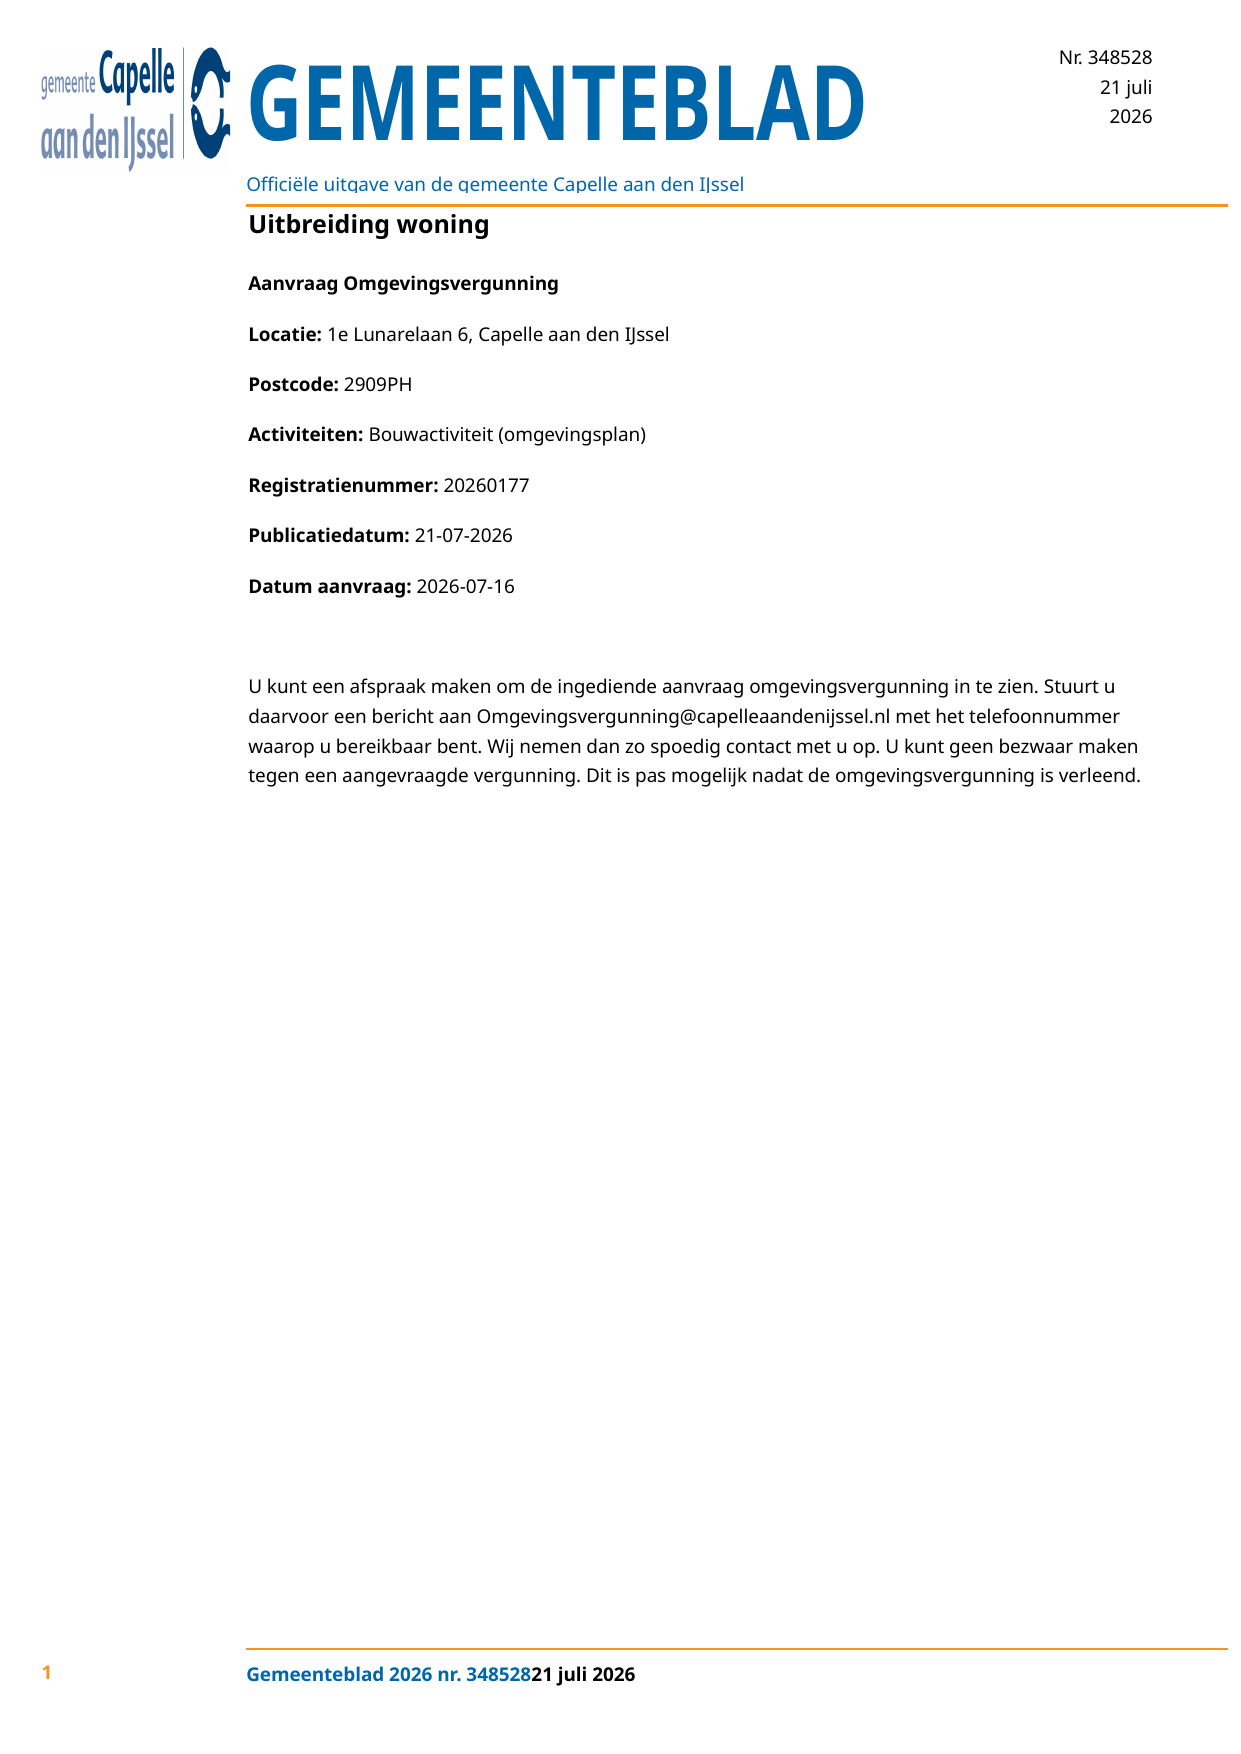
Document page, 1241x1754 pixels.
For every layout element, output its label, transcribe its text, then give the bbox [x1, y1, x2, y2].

text Aanvraag Omgevingsvergunning [248, 270, 1152, 296]
text Publicatiedatum: 21-07-2026 [248, 522, 1152, 548]
text Postcode: 2909PH [248, 371, 1152, 397]
text Datum aanvraag: 2026-07-16 [248, 573, 1152, 598]
text Locatie: 1e Lunarelaan 6, Capelle aan den IJssel [248, 321, 1152, 346]
text Uitbreiding woning [248, 207, 1152, 241]
text Registratienummer: 20260177 [248, 472, 1152, 498]
text Activiteiten: Bouwactiviteit (omgevingsplan) [248, 422, 1152, 447]
picture [41, 47, 231, 172]
text U kunt een afspraak maken om de ingediende aanvraag omgevingsvergunning in te zien. Stuurt u daarvoor een bericht aan Omgevingsvergunning@capelleaandenijssel.nl met het telefoonnummer waarop u bereikbaar bent. Wij nemen dan zo spoedig contact met u op. U kunt geen bezwaar maken tegen een aangevraagde vergunning. Dit is pas mogelijk nadat de omgevingsvergunning is verleend. [248, 674, 1152, 788]
